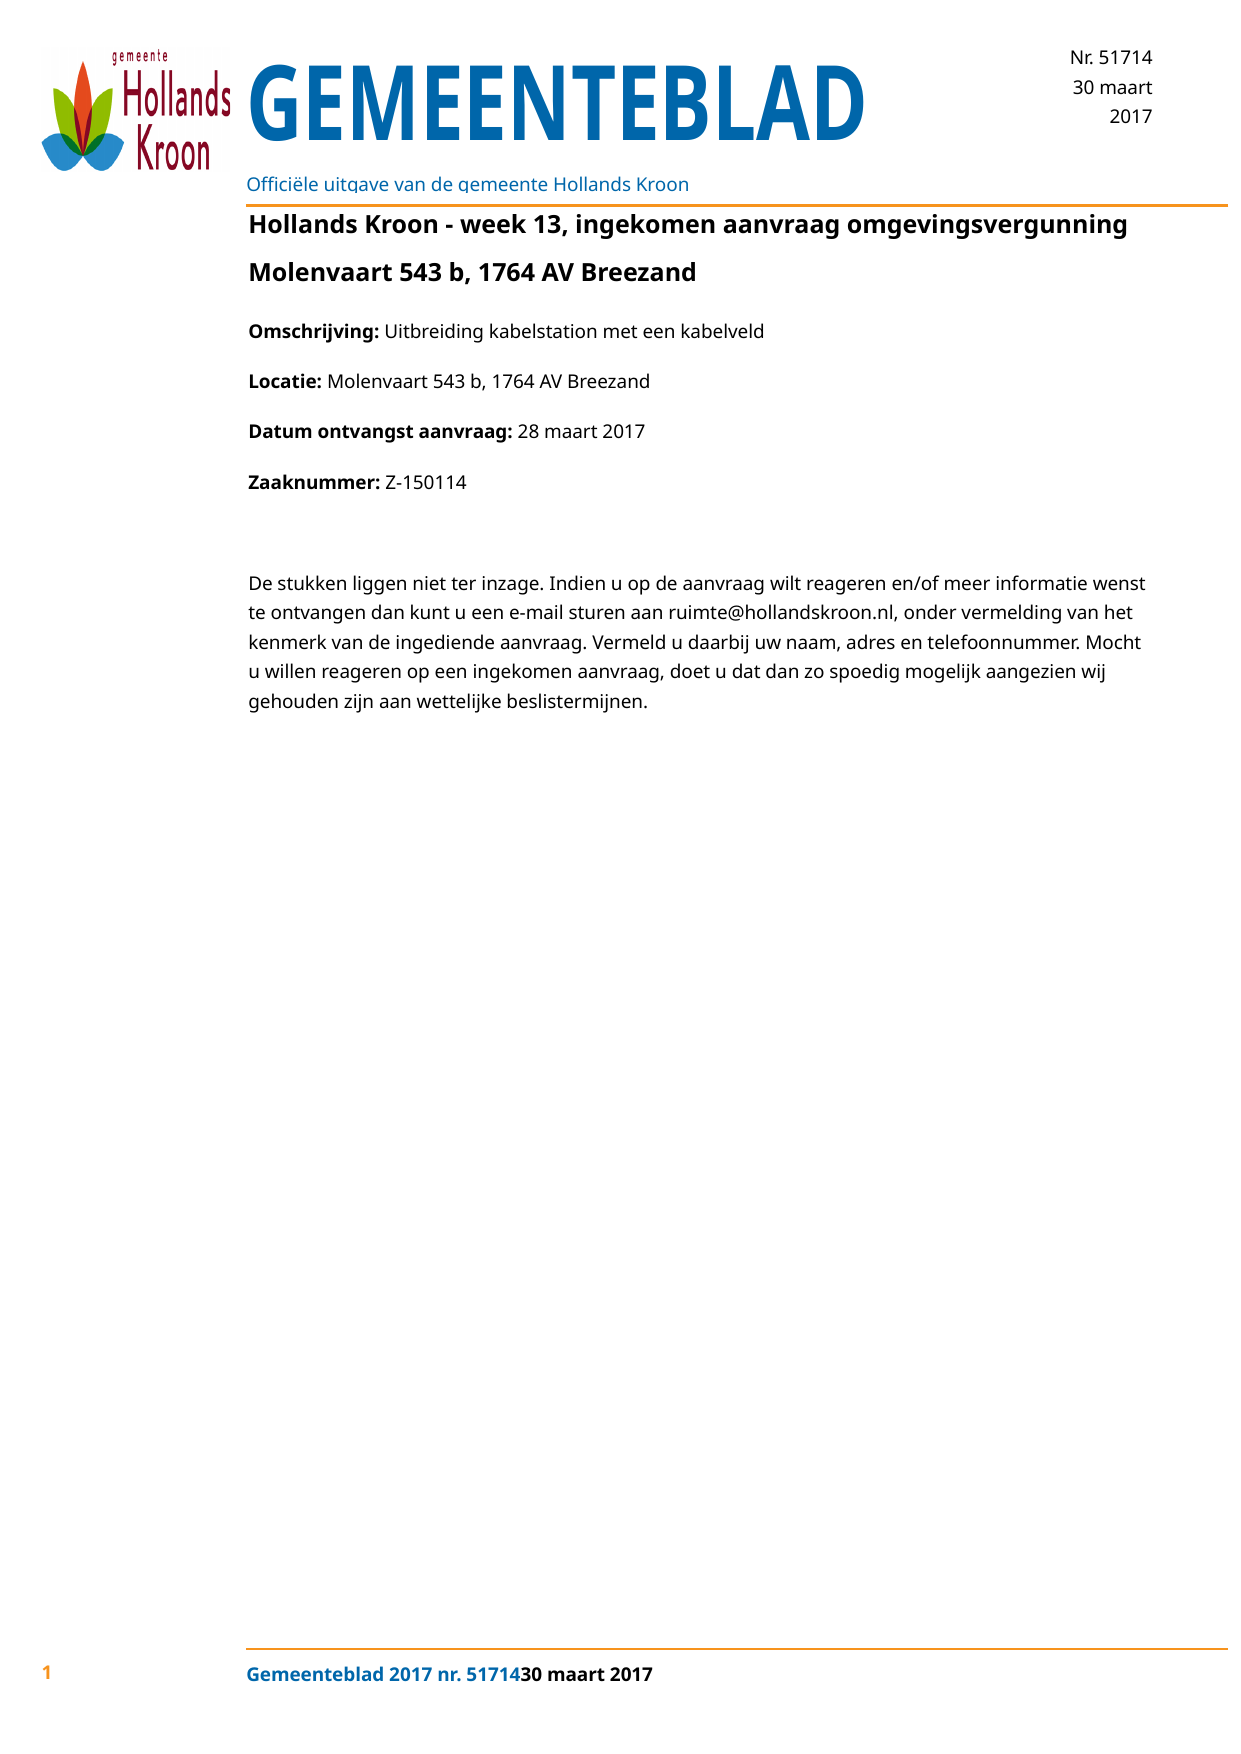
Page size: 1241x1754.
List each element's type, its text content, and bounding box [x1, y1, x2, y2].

text De stukken liggen niet ter inzage. Indien u op de aanvraag wilt reageren en/of meer informatie wenst te ontvangen dan kunt u een e-mail sturen aan ruimte@hollandskroon.nl, onder vermelding van het kenmerk van de ingediende aanvraag. Vermeld u daarbij uw naam, adres en telefoonnummer. Mocht u willen reageren op een ingekomen aanvraag, doet u dat dan zo spoedig mogelijk aangezien wij gehouden zijn aan wettelijke beslistermijnen. [248, 570, 1152, 714]
text Hollands Kroon - week 13, ingekomen aanvraag omgevingsvergunning Molenvaart 543 b, 1764 AV Breezand [248, 207, 1152, 288]
picture [41, 47, 231, 172]
text Locatie: Molenvaart 543 b, 1764 AV Breezand [248, 368, 1152, 394]
text Zaaknummer: Z-150114 [248, 469, 1152, 495]
text Omschrijving: Uitbreiding kabelstation met een kabelveld [248, 318, 1152, 344]
text Datum ontvangst aanvraag: 28 maart 2017 [248, 419, 1152, 444]
